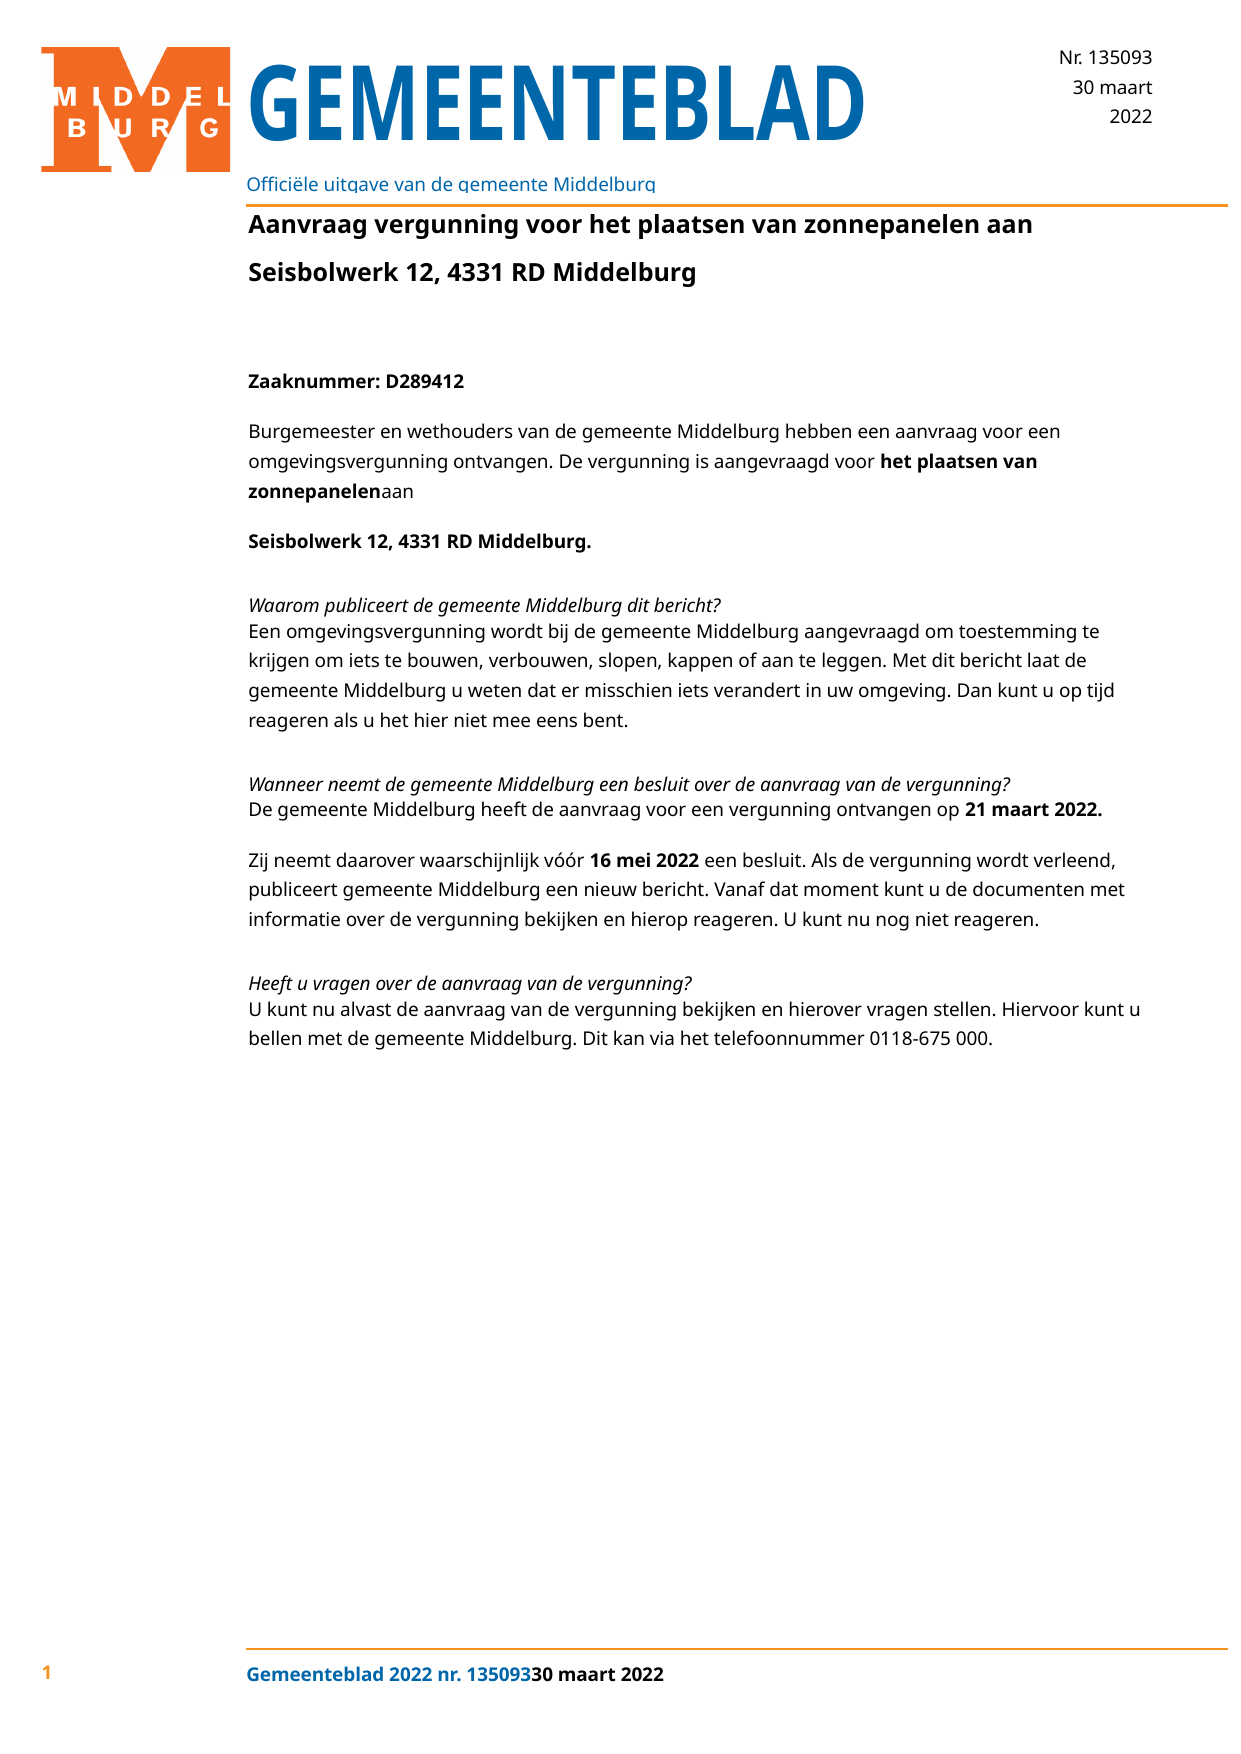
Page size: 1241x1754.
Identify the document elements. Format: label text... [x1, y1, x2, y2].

text Waarom publiceert de gemeente Middelburg dit bericht? [248, 592, 1152, 618]
text Wanneer neemt de gemeente Middelburg een besluit over de aanvraag van de vergunning? [248, 771, 1152, 796]
text Heeft u vragen over de aanvraag van de vergunning? [248, 970, 1152, 996]
text Zij neemt daarover waarschijnlijk vóór 16 mei 2022 een besluit. Als de vergunning wordt verleend, publiceert gemeente Middelburg een nieuw bericht. Vanaf dat moment kunt u de documenten met informatie over de vergunning bekijken en hierop reageren. U kunt nu nog niet reageren. [248, 847, 1152, 932]
text U kunt nu alvast de aanvraag van de vergunning bekijken en hierover vragen stellen. Hiervoor kunt u bellen met de gemeente Middelburg. Dit kan via het telefoonnummer 0118-675 000. [248, 996, 1152, 1051]
text Een omgevingsvergunning wordt bij de gemeente Middelburg aangevraagd om toestemming te krijgen om iets te bouwen, verbouwen, slopen, kappen of aan te leggen. Met dit bericht laat de gemeente Middelburg u weten dat er misschien iets verandert in uw omgeving. Dan kunt u op tijd reageren als u het hier niet mee eens bent. [248, 618, 1152, 732]
text De gemeente Middelburg heeft de aanvraag voor een vergunning ontvangen op 21 maart 2022. [248, 796, 1152, 822]
text Zaaknummer: D289412 [248, 368, 1152, 394]
text Burgemeester en wethouders van de gemeente Middelburg hebben een aanvraag voor een omgevingsvergunning ontvangen. De vergunning is aangevraagd voor het plaatsen van zonnepanelenaan [248, 419, 1152, 504]
picture [41, 47, 231, 172]
text Seisbolwerk 12, 4331 RD Middelburg. [248, 528, 1152, 554]
text Aanvraag vergunning voor het plaatsen van zonnepanelen aan Seisbolwerk 12, 4331 RD Middelburg [248, 207, 1152, 288]
